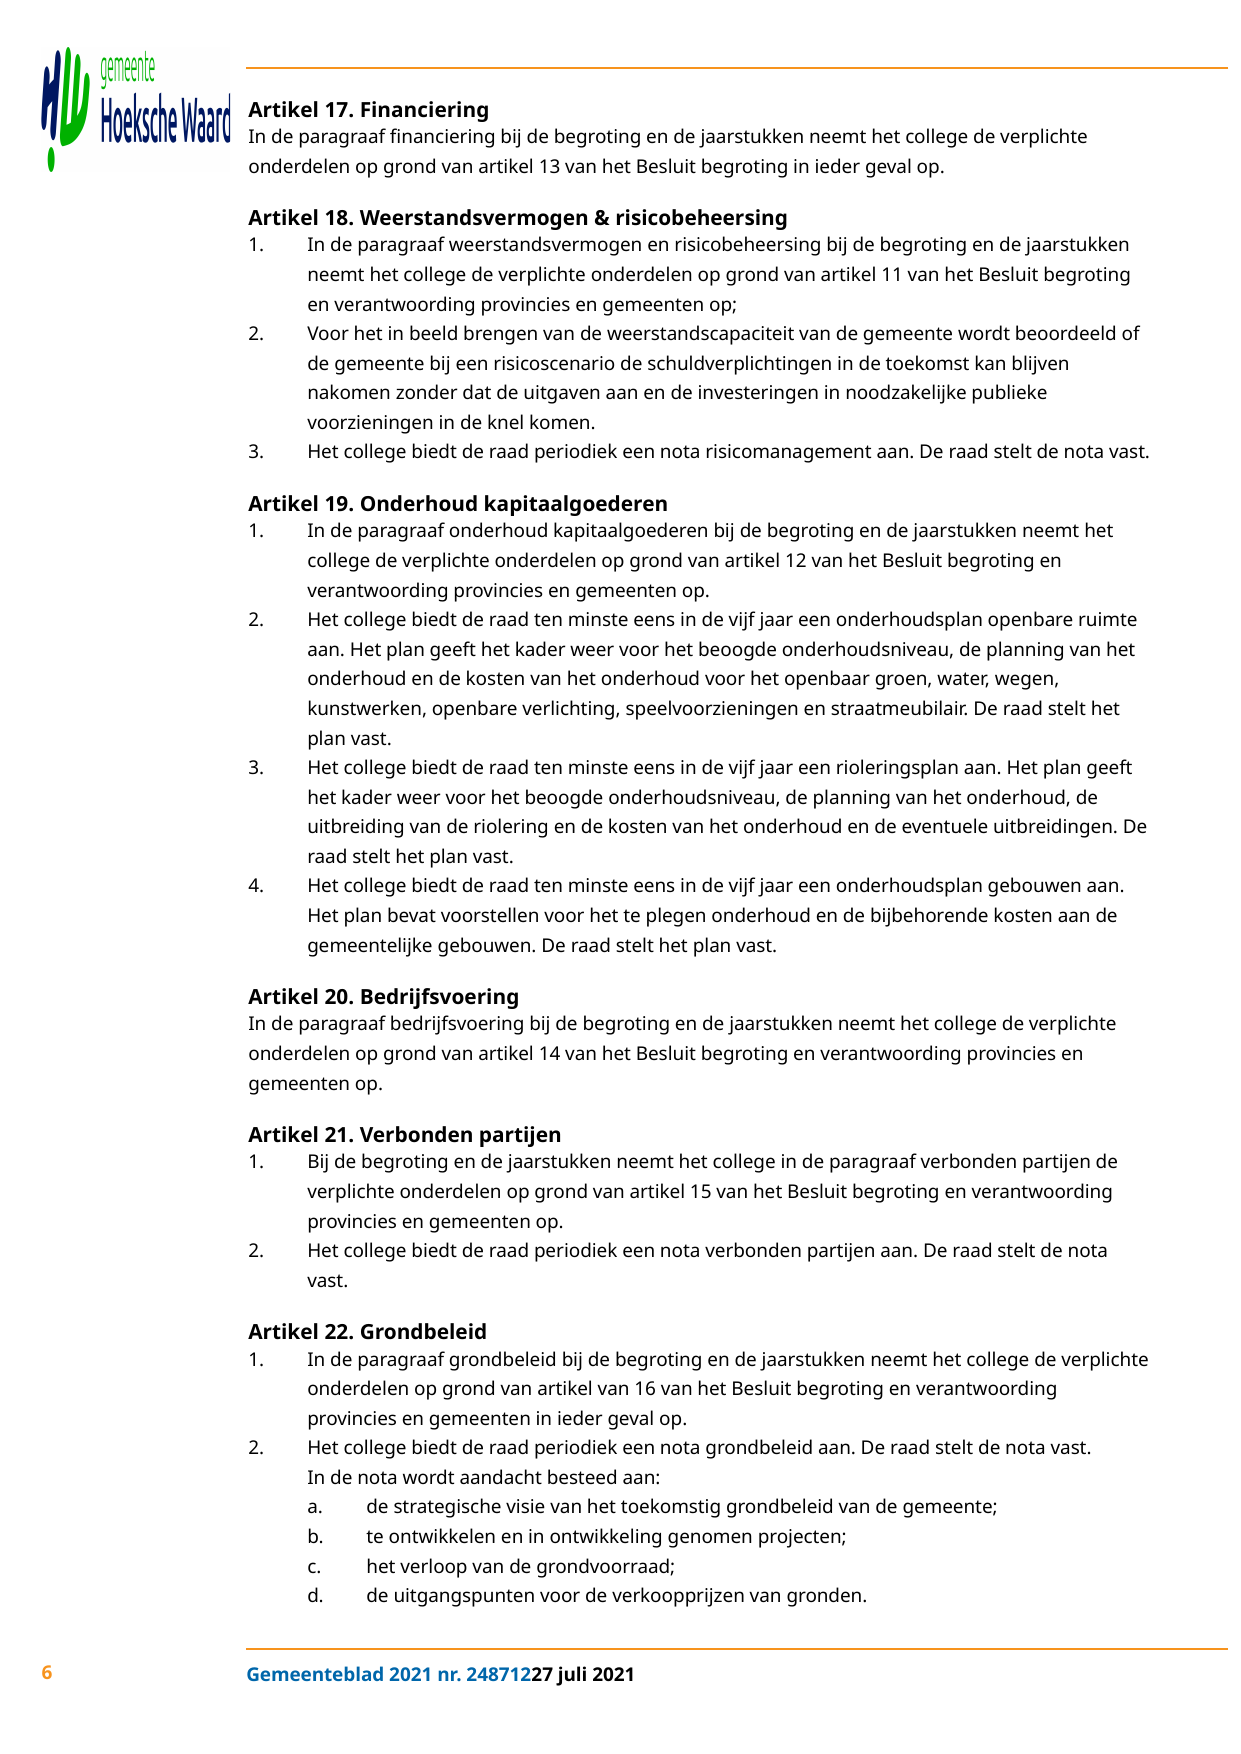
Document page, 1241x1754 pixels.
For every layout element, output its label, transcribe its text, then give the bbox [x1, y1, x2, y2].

picture [41, 47, 231, 172]
text Artikel 19. Onderhoud kapitaalgoederen [248, 489, 1152, 518]
list Het college biedt de raad ten minste eens in de vijf jaar een onderhoudsplan gebouwen aan. Het plan bevat voorstellen voor het te plegen onderhoud en de bijbehorende kosten aan de gemeentelijke gebouwen. De raad stelt het plan vast. [248, 873, 1152, 957]
list Bij de begroting en de jaarstukken neemt het college in de paragraaf verbonden partijen de verplichte onderdelen op grond van artikel 15 van het Besluit begroting en verantwoording provincies en gemeenten op. [248, 1149, 1152, 1233]
list Het college biedt de raad ten minste eens in de vijf jaar een onderhoudsplan openbare ruimte aan. Het plan geeft het kader weer voor het beoogde onderhoudsniveau, de planning van het onderhoud en de kosten van het onderhoud voor het openbaar groen, water, wegen, kunstwerken, openbare verlichting, speelvoorzieningen en straatmeubilair. De raad stelt het plan vast. [248, 606, 1152, 750]
list Voor het in beeld brengen van de weerstandscapaciteit van de gemeente wordt beoordeeld of de gemeente bij een risicoscenario de schuldverplichtingen in de toekomst kan blijven nakomen zonder dat de uitgaven aan en de investeringen in noodzakelijke publieke voorzieningen in de knel komen. [248, 320, 1152, 435]
text In de paragraaf financiering bij de begroting en de jaarstukken neemt het college de verplichte onderdelen op grond van artikel 13 van het Besluit begroting in ieder geval op. [248, 123, 1152, 178]
list In de paragraaf weerstandsvermogen en risicobeheersing bij de begroting en de jaarstukken neemt het college de verplichte onderdelen op grond van artikel 11 van het Besluit begroting en verantwoording provincies en gemeenten op; [248, 232, 1152, 317]
list Het college biedt de raad ten minste eens in de vijf jaar een rioleringsplan aan. Het plan geeft het kader weer voor het beoogde onderhoudsniveau, de planning van het onderhoud, de uitbreiding van de riolering en de kosten van het onderhoud en de eventuele uitbreidingen. De raad stelt het plan vast. [248, 754, 1152, 869]
list de uitgangspunten voor de verkoopprijzen van gronden. [307, 1582, 1152, 1608]
list In de paragraaf onderhoud kapitaalgoederen bij de begroting en de jaarstukken neemt het college de verplichte onderdelen op grond van artikel 12 van het Besluit begroting en verantwoording provincies en gemeenten op. [248, 518, 1152, 602]
list In de paragraaf grondbeleid bij de begroting en de jaarstukken neemt het college de verplichte onderdelen op grond van artikel van 16 van het Besluit begroting en verantwoording provincies en gemeenten in ieder geval op. [248, 1346, 1152, 1431]
text Artikel 17. Financiering [248, 95, 1152, 123]
list het verloop van de grondvoorraad; [307, 1553, 1152, 1579]
list Het college biedt de raad periodiek een nota verbonden partijen aan. De raad stelt de nota vast. [248, 1237, 1152, 1293]
text Artikel 20. Bedrijfsvoering [248, 982, 1152, 1011]
text Artikel 21. Verbonden partijen [248, 1120, 1152, 1149]
text Artikel 22. Grondbeleid [248, 1317, 1152, 1346]
list te ontwikkelen en in ontwikkeling genomen projecten; [307, 1523, 1152, 1549]
list Het college biedt de raad periodiek een nota risicomanagement aan. De raad stelt de nota vast. [248, 439, 1152, 464]
list In de nota wordt aandacht besteed aan: [248, 1464, 1152, 1490]
text In de paragraaf bedrijfsvoering bij de begroting en de jaarstukken neemt het college de verplichte onderdelen op grond van artikel 14 van het Besluit begroting en verantwoording provincies en gemeenten op. [248, 1011, 1152, 1096]
text Artikel 18. Weerstandsvermogen & risicobeheersing [248, 203, 1152, 232]
list Het college biedt de raad periodiek een nota grondbeleid aan. De raad stelt de nota vast. [248, 1434, 1152, 1460]
list de strategische visie van het toekomstig grondbeleid van de gemeente; [307, 1494, 1152, 1519]
